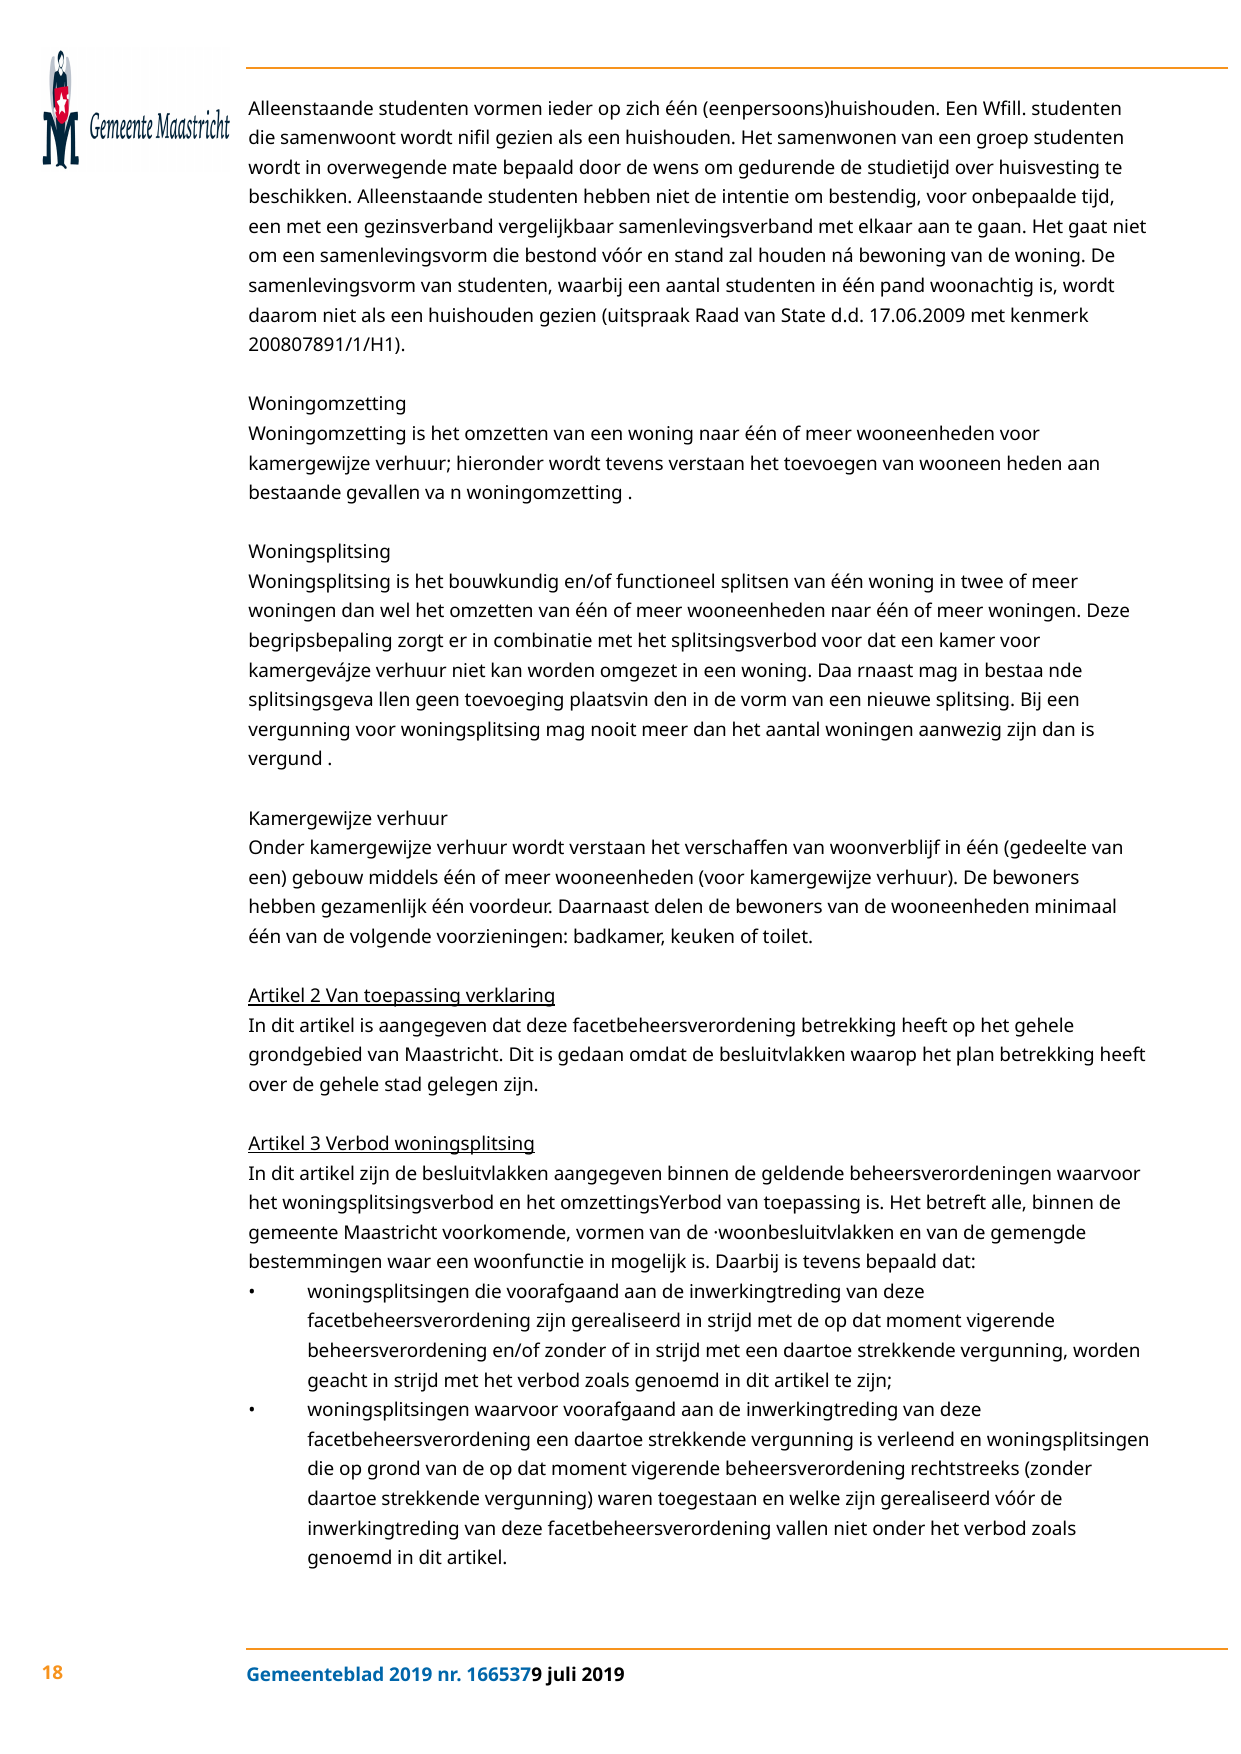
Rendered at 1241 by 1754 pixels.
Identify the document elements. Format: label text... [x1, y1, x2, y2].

text Woningsplitsing [248, 538, 1152, 564]
list woningsplitsingen waarvoor voorafgaand aan de inwerkingtreding van deze facetbeheersverordening een daartoe strekkende vergunning is verleend en woningsplitsingen die op grond van de op dat moment vigerende beheersverordening rechtstreeks (zonder daartoe strekkende vergunning) waren toegestaan en welke zijn gerealiseerd vóór de inwerkingtreding van deze facetbeheersverordening vallen niet onder het verbod zoals genoemd in dit artikel. [248, 1396, 1152, 1570]
text In dit artikel zijn de besluitvlakken aangegeven binnen de geldende beheersverordeningen waarvoor het woningsplitsingsverbod en het omzettingsYerbod van toepassing is. Het betreft alle, binnen de gemeente Maastricht voorkomende, vormen van de ·woonbesluitvlakken en van de gemengde bestemmingen waar een woonfunctie in mogelijk is. Daarbij is tevens bepaald dat: [248, 1160, 1152, 1274]
picture [41, 47, 231, 172]
text Woningomzetting [248, 391, 1152, 416]
text Artikel 2 Van toepassing verklaring [248, 982, 1152, 1008]
text In dit artikel is aangegeven dat deze facetbeheersverordening betrekking heeft op het gehele grondgebied van Maastricht. Dit is gedaan omdat de besluitvlakken waarop het plan betrekking heeft over de gehele stad gelegen zijn. [248, 1012, 1152, 1097]
text Onder kamergewijze verhuur wordt verstaan het verschaffen van woonverblijf in één (gedeelte van een) gebouw middels één of meer wooneenheden (voor kamergewijze verhuur). De bewoners hebben gezamenlijk één voordeur. Daarnaast delen de bewoners van de wooneenheden minimaal één van de volgende voorzieningen: badkamer, keuken of toilet. [248, 834, 1152, 949]
list woningsplitsingen die voorafgaand aan de inwerkingtreding van deze facetbeheersverordening zijn gerealiseerd in strijd met de op dat moment vigerende beheersverordening en/of zonder of in strijd met een daartoe strekkende vergunning, worden geacht in strijd met het verbod zoals genoemd in dit artikel te zijn; [248, 1278, 1152, 1393]
text Woningomzetting is het omzetten van een woning naar één of meer wooneenheden voor kamergewijze verhuur; hieronder wordt tevens verstaan het toevoegen van wooneen heden aan bestaande gevallen va n woningomzetting . [248, 420, 1152, 505]
text Kamergewijze verhuur [248, 805, 1152, 831]
text Woningsplitsing is het bouwkundig en/of functioneel splitsen van één woning in twee of meer woningen dan wel het omzetten van één of meer wooneenheden naar één of meer woningen. Deze begripsbepaling zorgt er in combinatie met het splitsingsverbod voor dat een kamer voor kamergevájze verhuur niet kan worden omgezet in een woning. Daa rnaast mag in bestaa nde splitsingsgeva llen geen toevoeging plaatsvin den in de vorm van een nieuwe splitsing. Bij een vergunning voor woningsplitsing mag nooit meer dan het aantal woningen aanwezig zijn dan is vergund . [248, 568, 1152, 771]
text Alleenstaande studenten vormen ieder op zich één (eenpersoons)huishouden. Een Wfill. studenten die samenwoont wordt nifil gezien als een huishouden. Het samenwonen van een groep studenten wordt in overwegende mate bepaald door de wens om gedurende de studietijd over huisvesting te beschikken. Alleenstaande studenten hebben niet de intentie om bestendig, voor onbepaalde tijd, een met een gezinsverband vergelijkbaar samenlevingsverband met elkaar aan te gaan. Het gaat niet om een samenlevingsvorm die bestond vóór en stand zal houden ná bewoning van de woning. De samenlevingsvorm van studenten, waarbij een aantal studenten in één pand woonachtig is, wordt daarom niet als een huishouden gezien (uitspraak Raad van State d.d. 17.06.2009 met kenmerk 200807891/1/H1). [248, 95, 1152, 357]
text Artikel 3 Verbod woningsplitsing [248, 1130, 1152, 1156]
